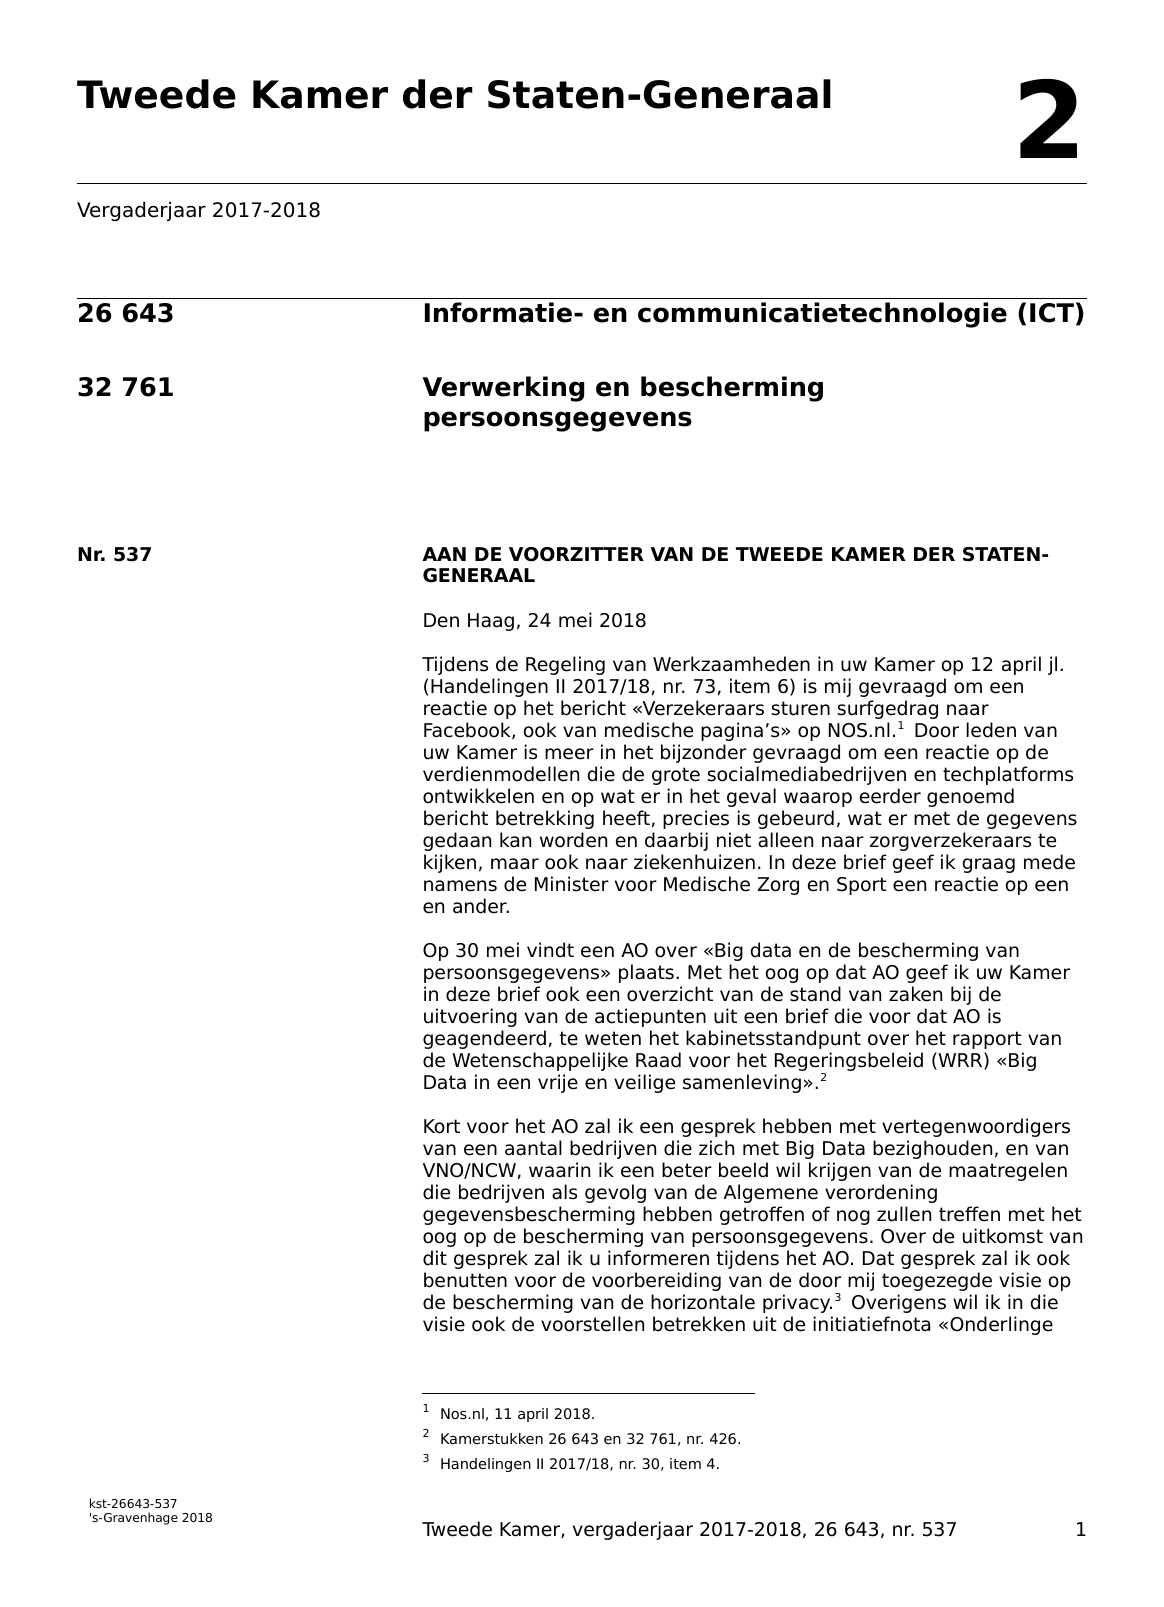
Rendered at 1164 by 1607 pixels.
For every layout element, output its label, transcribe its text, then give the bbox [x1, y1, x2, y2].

text Kamerstukken 26 643 en 32 761, nr. 426. [422, 1427, 1087, 1449]
text Tijdens de Regeling van Werkzaamheden in uw Kamer op 12 april jl. (Handelingen II 2017/18, nr. 73, item 6) is mij gevraagd om een reactie op het bericht «Verzekeraars sturen surfgedrag naar Facebook, ook van medische pagina’s» op NOS.nl. Door leden van uw Kamer is meer in het bijzonder gevraagd om een reactie op de verdienmodellen die de grote socialmediabedrijven en techplatforms ontwikkelen en op wat er in het geval waarop eerder genoemd bericht betrekking heeft, precies is gebeurd, wat er met de gegevens gedaan kan worden en daarbij niet alleen naar zorgverzekeraars te kijken, maar ook naar ziekenhuizen. In deze brief geef ik graag mede namens de Minister voor Medische Zorg en Sport een reactie op een en ander. [422, 654, 1087, 917]
subtitle 26 643 Informatie- en communicatietechnologie (ICT) [77, 299, 1087, 329]
table_cell Vergaderjaar 2017-2018 [77, 184, 1087, 298]
text Kort voor het AO zal ik een gesprek hebben met vertegenwoordigers van een aantal bedrijven die zich met Big Data bezighouden, en van VNO/NCW, waarin ik een beter beeld wil krijgen van de maatregelen die bedrijven als gevolg van de Algemene verordening gegevensbescherming hebben getroffen of nog zullen treffen met het oog op de bescherming van persoonsgegevens. Over de uitkomst van dit gesprek zal ik u informeren tijdens het AO. Dat gesprek zal ik ook benutten voor de voorbereiding van de door mij toegezegde visie op de bescherming van de horizontale privacy. Overigens wil ik in die visie ook de voorstellen betrekken uit de initiatiefnota «Onderlinge [422, 1116, 1087, 1336]
text 's-Gravenhage 2018 [88, 1511, 323, 1525]
text Den Haag, 24 mei 2018 [422, 609, 1087, 632]
text kst-26643-537 [88, 1497, 323, 1511]
text Handelingen II 2017/18, nr. 30, item 4. [422, 1452, 1087, 1474]
subtitle Nr. 537 AAN DE VOORZITTER VAN DE TWEEDE KAMER DER STATEN-GENERAAL [77, 543, 1087, 587]
table_header Tweede Kamer der Staten-Generaal [77, 59, 886, 183]
subtitle 32 761 Verwerking en bescherming persoonsgegevens [77, 373, 1087, 432]
text Op 30 mei vindt een AO over «Big data en de bescherming van persoonsgegevens» plaats. Met het oog op dat AO geef ik uw Kamer in deze brief ook een overzicht van de stand van zaken bij de uitvoering van de actiepunten uit een brief die voor dat AO is geagendeerd, te weten het kabinetsstandpunt over het rapport van de Wetenschappelijke Raad voor het Regeringsbeleid (WRR) «Big Data in een vrije en veilige samenleving». [422, 940, 1087, 1093]
table_header 2 [886, 59, 1087, 183]
text Nos.nl, 11 april 2018. [422, 1402, 1087, 1424]
